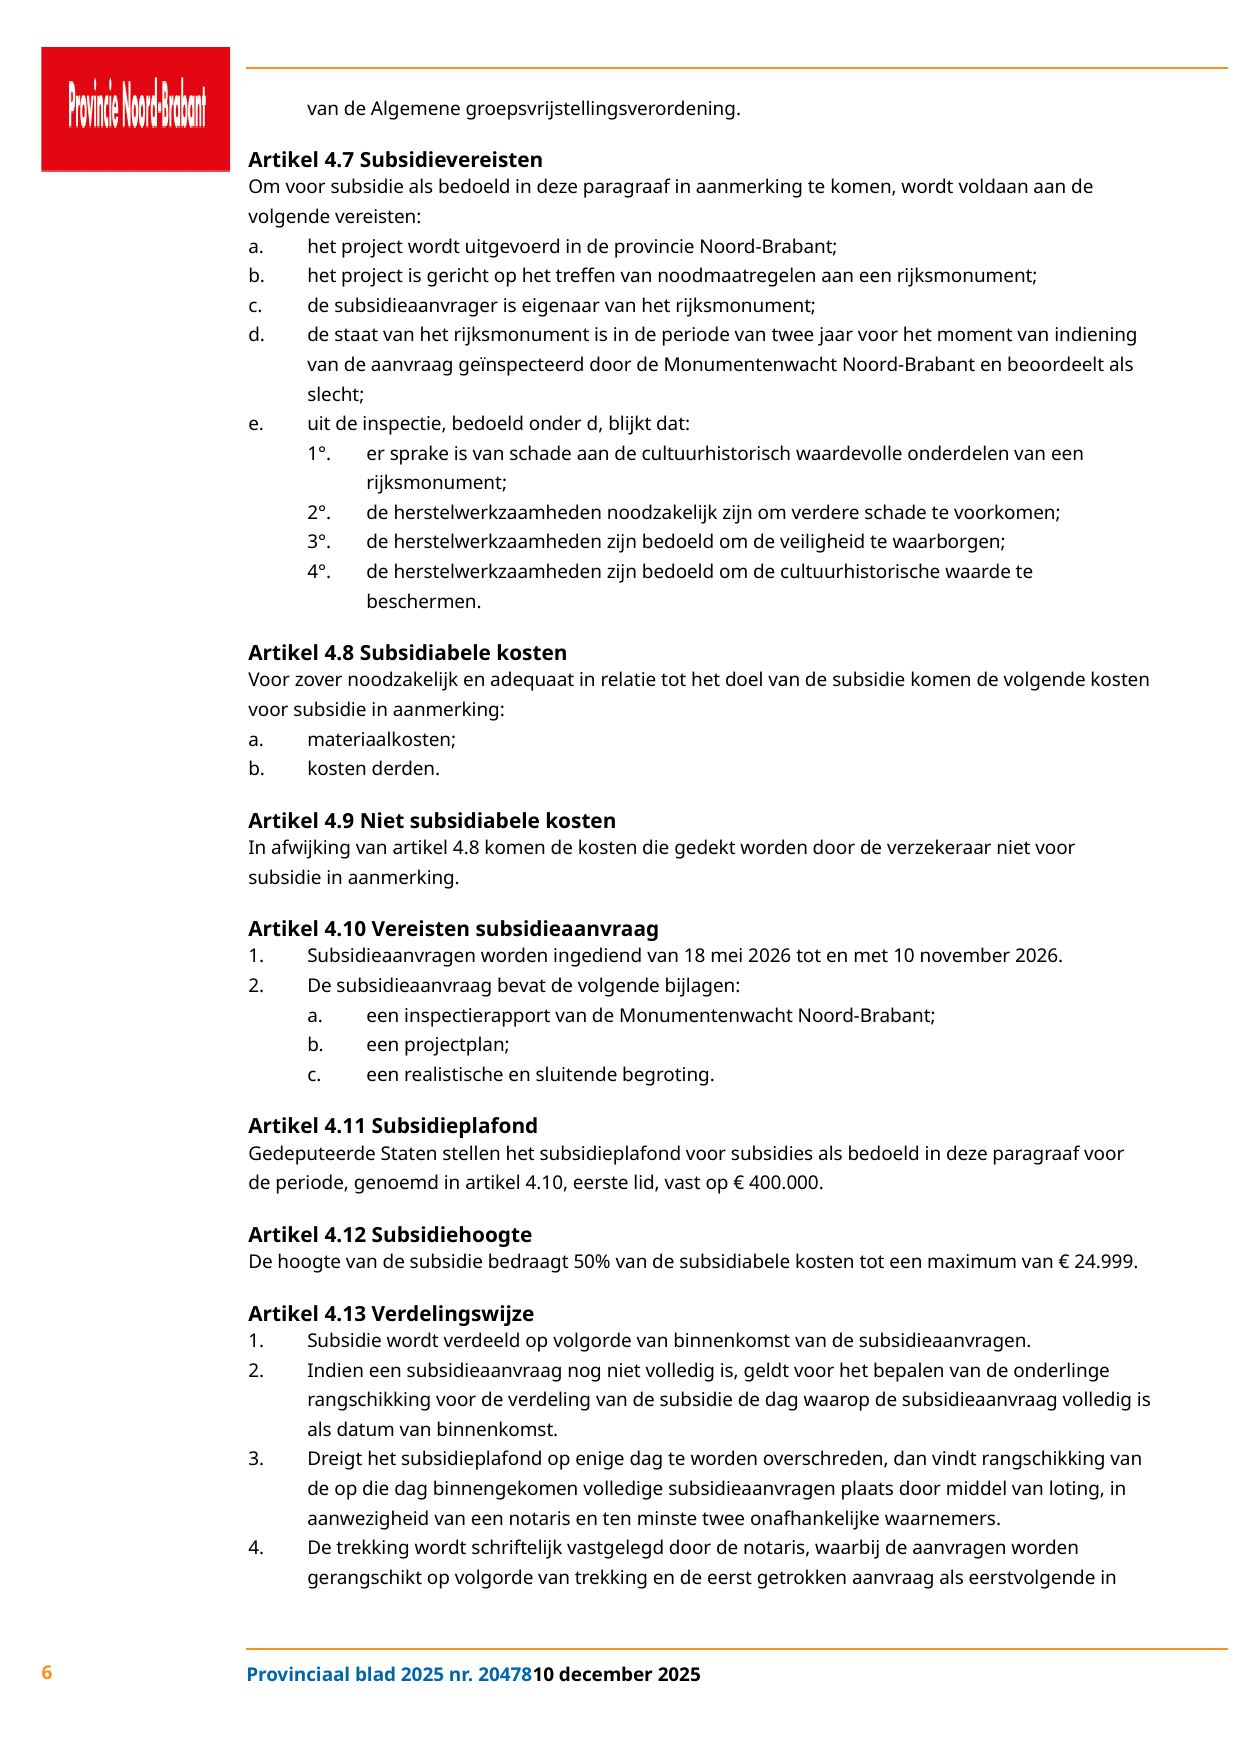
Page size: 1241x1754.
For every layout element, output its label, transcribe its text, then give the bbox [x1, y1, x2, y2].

list kosten derden. [248, 755, 1152, 781]
list De subsidieaanvraag bevat de volgende bijlagen: [248, 972, 1152, 998]
list een inspectierapport van de Monumentenwacht Noord-Brabant; [307, 1002, 1152, 1028]
text Artikel 4.8 Subsidiabele kosten [248, 638, 1152, 667]
text Artikel 4.9 Niet subsidiabele kosten [248, 806, 1152, 834]
picture [41, 47, 231, 172]
text Artikel 4.10 Vereisten subsidieaanvraag [248, 914, 1152, 943]
list het project is gericht op het treffen van noodmaatregelen aan een rijksmonument; [248, 262, 1152, 288]
list de herstelwerkzaamheden zijn bedoeld om de veiligheid te waarborgen; [307, 529, 1152, 554]
text Artikel 4.12 Subsidiehoogte [248, 1220, 1152, 1248]
list materiaalkosten; [248, 726, 1152, 752]
text Artikel 4.7 Subsidievereisten [248, 145, 1152, 174]
list een projectplan; [307, 1031, 1152, 1057]
list Subsidieaanvragen worden ingediend van 18 mei 2026 tot en met 10 november 2026. [248, 943, 1152, 968]
list uit de inspectie, bedoeld onder d, blijkt dat: [248, 410, 1152, 436]
text Artikel 4.11 Subsidieplafond [248, 1111, 1152, 1140]
text Artikel 4.13 Verdelingswijze [248, 1299, 1152, 1327]
list Dreigt het subsidieplafond op enige dag te worden overschreden, dan vindt rangschikking van de op die dag binnengekomen volledige subsidieaanvragen plaats door middel van loting, in aanwezigheid van een notaris en ten minste twee onafhankelijke waarnemers. [248, 1446, 1152, 1530]
text Voor zover noodzakelijk en adequaat in relatie tot het doel van de subsidie komen de volgende kosten voor subsidie in aanmerking: [248, 667, 1152, 722]
text De hoogte van de subsidie bedraagt 50% van de subsidiabele kosten tot een maximum van € 24.999. [248, 1248, 1152, 1274]
text Om voor subsidie als bedoeld in deze paragraaf in aanmerking te komen, wordt voldaan aan de volgende vereisten: [248, 174, 1152, 229]
list van de Algemene groepsvrijstellingsverordening. [248, 95, 1152, 121]
list de subsidieaanvrager is eigenaar van het rijksmonument; [248, 292, 1152, 318]
text In afwijking van artikel 4.8 komen de kosten die gedekt worden door de verzekeraar niet voor subsidie in aanmerking. [248, 834, 1152, 889]
list de staat van het rijksmonument is in de periode van twee jaar voor het moment van indiening van de aanvraag geïnspecteerd door de Monumentenwacht Noord-Brabant en beoordeelt als slecht; [248, 322, 1152, 406]
list de herstelwerkzaamheden noodzakelijk zijn om verdere schade te voorkomen; [307, 499, 1152, 525]
list Indien een subsidieaanvraag nog niet volledig is, geldt voor het bepalen van de onderlinge rangschikking voor de verdeling van de subsidie de dag waarop de subsidieaanvraag volledig is als datum van binnenkomst. [248, 1357, 1152, 1442]
list de herstelwerkzaamheden zijn bedoeld om de cultuurhistorische waarde te beschermen. [307, 558, 1152, 613]
text Gedeputeerde Staten stellen het subsidieplafond voor subsidies als bedoeld in deze paragraaf voor de periode, genoemd in artikel 4.10, eerste lid, vast op € 400.000. [248, 1140, 1152, 1195]
list er sprake is van schade aan de cultuurhistorisch waardevolle onderdelen van een rijksmonument; [307, 440, 1152, 495]
list De trekking wordt schriftelijk vastgelegd door de notaris, waarbij de aanvragen worden gerangschikt op volgorde van trekking en de eerst getrokken aanvraag als eerstvolgende in [248, 1534, 1152, 1589]
list Subsidie wordt verdeeld op volgorde van binnenkomst van de subsidieaanvragen. [248, 1327, 1152, 1353]
list het project wordt uitgevoerd in de provincie Noord-Brabant; [248, 233, 1152, 258]
list een realistische en sluitende begroting. [307, 1061, 1152, 1087]
